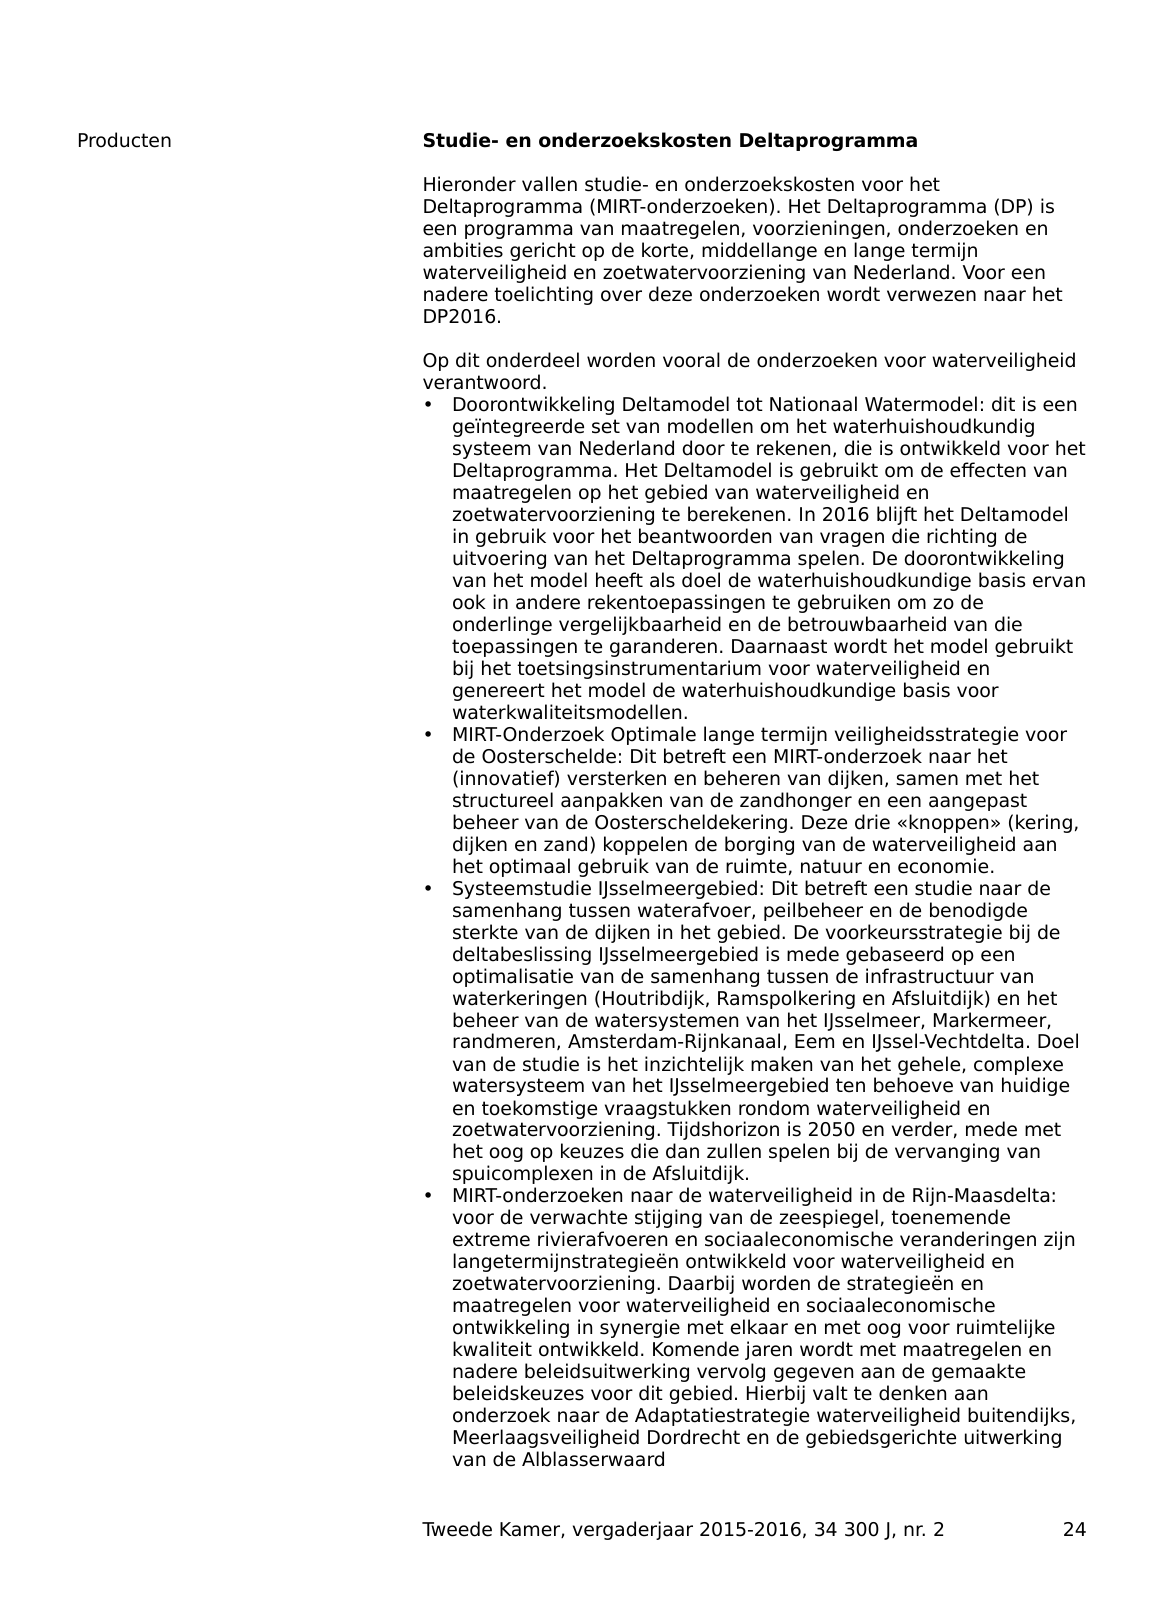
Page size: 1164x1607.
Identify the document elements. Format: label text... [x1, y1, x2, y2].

text Hieronder vallen studie- en onderzoekskosten voor het Deltaprogramma (MIRT-onderzoeken). Het Deltaprogramma (DP) is een programma van maatregelen, voorzieningen, onderzoeken en ambities gericht op de korte, middellange en lange termijn waterveiligheid en zoetwatervoorziening van Nederland. Voor een nadere toelichting over deze onderzoeken wordt verwezen naar het DP2016. [422, 174, 1087, 328]
text • MIRT-onderzoeken naar de waterveiligheid in de Rijn-Maasdelta: voor de verwachte stijging van de zeespiegel, toenemende extreme rivierafvoeren en sociaaleconomische veranderingen zijn langetermijnstrategieën ontwikkeld voor waterveiligheid en zoetwatervoorziening. Daarbij worden de strategieën en maatregelen voor waterveiligheid en sociaaleconomische ontwikkeling in synergie met elkaar en met oog voor ruimtelijke kwaliteit ontwikkeld. Komende jaren wordt met maatregelen en nadere beleidsuitwerking vervolg gegeven aan de gemaakte beleidskeuzes voor dit gebied. Hierbij valt te denken aan onderzoek naar de Adaptatiestrategie waterveiligheid buitendijks, Meerlaagsveiligheid Dordrecht en de gebiedsgerichte uitwerking van de Alblasserwaard [422, 1185, 1087, 1471]
text • Systeemstudie IJsselmeergebied: Dit betreft een studie naar de samenhang tussen waterafvoer, peilbeheer en de benodigde sterkte van de dijken in het gebied. De voorkeursstrategie bij de deltabeslissing IJsselmeergebied is mede gebaseerd op een optimalisatie van de samenhang tussen de infrastructuur van waterkeringen (Houtribdijk, Ramspolkering en Afsluitdijk) en het beheer van de watersystemen van het IJsselmeer, Markermeer, randmeren, Amsterdam-Rijnkanaal, Eem en IJssel-Vechtdelta. Doel van de studie is het inzichtelijk maken van het gehele, complexe watersysteem van het IJsselmeergebied ten behoeve van huidige en toekomstige vraagstukken rondom waterveiligheid en zoetwatervoorziening. Tijdshorizon is 2050 en verder, mede met het oog op keuzes die dan zullen spelen bij de vervanging van spuicomplexen in de Afsluitdijk. [422, 878, 1087, 1185]
text Op dit onderdeel worden vooral de onderzoeken voor waterveiligheid verantwoord. [422, 350, 1087, 394]
subtitle Studie- en onderzoekskosten Deltaprogramma [422, 130, 1087, 152]
text • Doorontwikkeling Deltamodel tot Nationaal Watermodel: dit is een geïntegreerde set van modellen om het waterhuishoudkundig systeem van Nederland door te rekenen, die is ontwikkeld voor het Deltaprogramma. Het Deltamodel is gebruikt om de effecten van maatregelen op het gebied van waterveiligheid en zoetwatervoorziening te berekenen. In 2016 blijft het Deltamodel in gebruik voor het beantwoorden van vragen die richting de uitvoering van het Deltaprogramma spelen. De doorontwikkeling van het model heeft als doel de waterhuishoudkundige basis ervan ook in andere rekentoepassingen te gebruiken om zo de onderlinge vergelijkbaarheid en de betrouwbaarheid van die toepassingen te garanderen. Daarnaast wordt het model gebruikt bij het toetsingsinstrumentarium voor waterveiligheid en genereert het model de waterhuishoudkundige basis voor waterkwaliteitsmodellen. [422, 394, 1087, 724]
text • MIRT-Onderzoek Optimale lange termijn veiligheidsstrategie voor de Oosterschelde: Dit betreft een MIRT-onderzoek naar het (innovatief) versterken en beheren van dijken, samen met het structureel aanpakken van de zandhonger en een aangepast beheer van de Oosterscheldekering. Deze drie «knoppen» (kering, dijken en zand) koppelen de borging van de waterveiligheid aan het optimaal gebruik van de ruimte, natuur en economie. [422, 724, 1087, 878]
text Producten [77, 130, 399, 152]
subtitle [77, 152, 399, 160]
